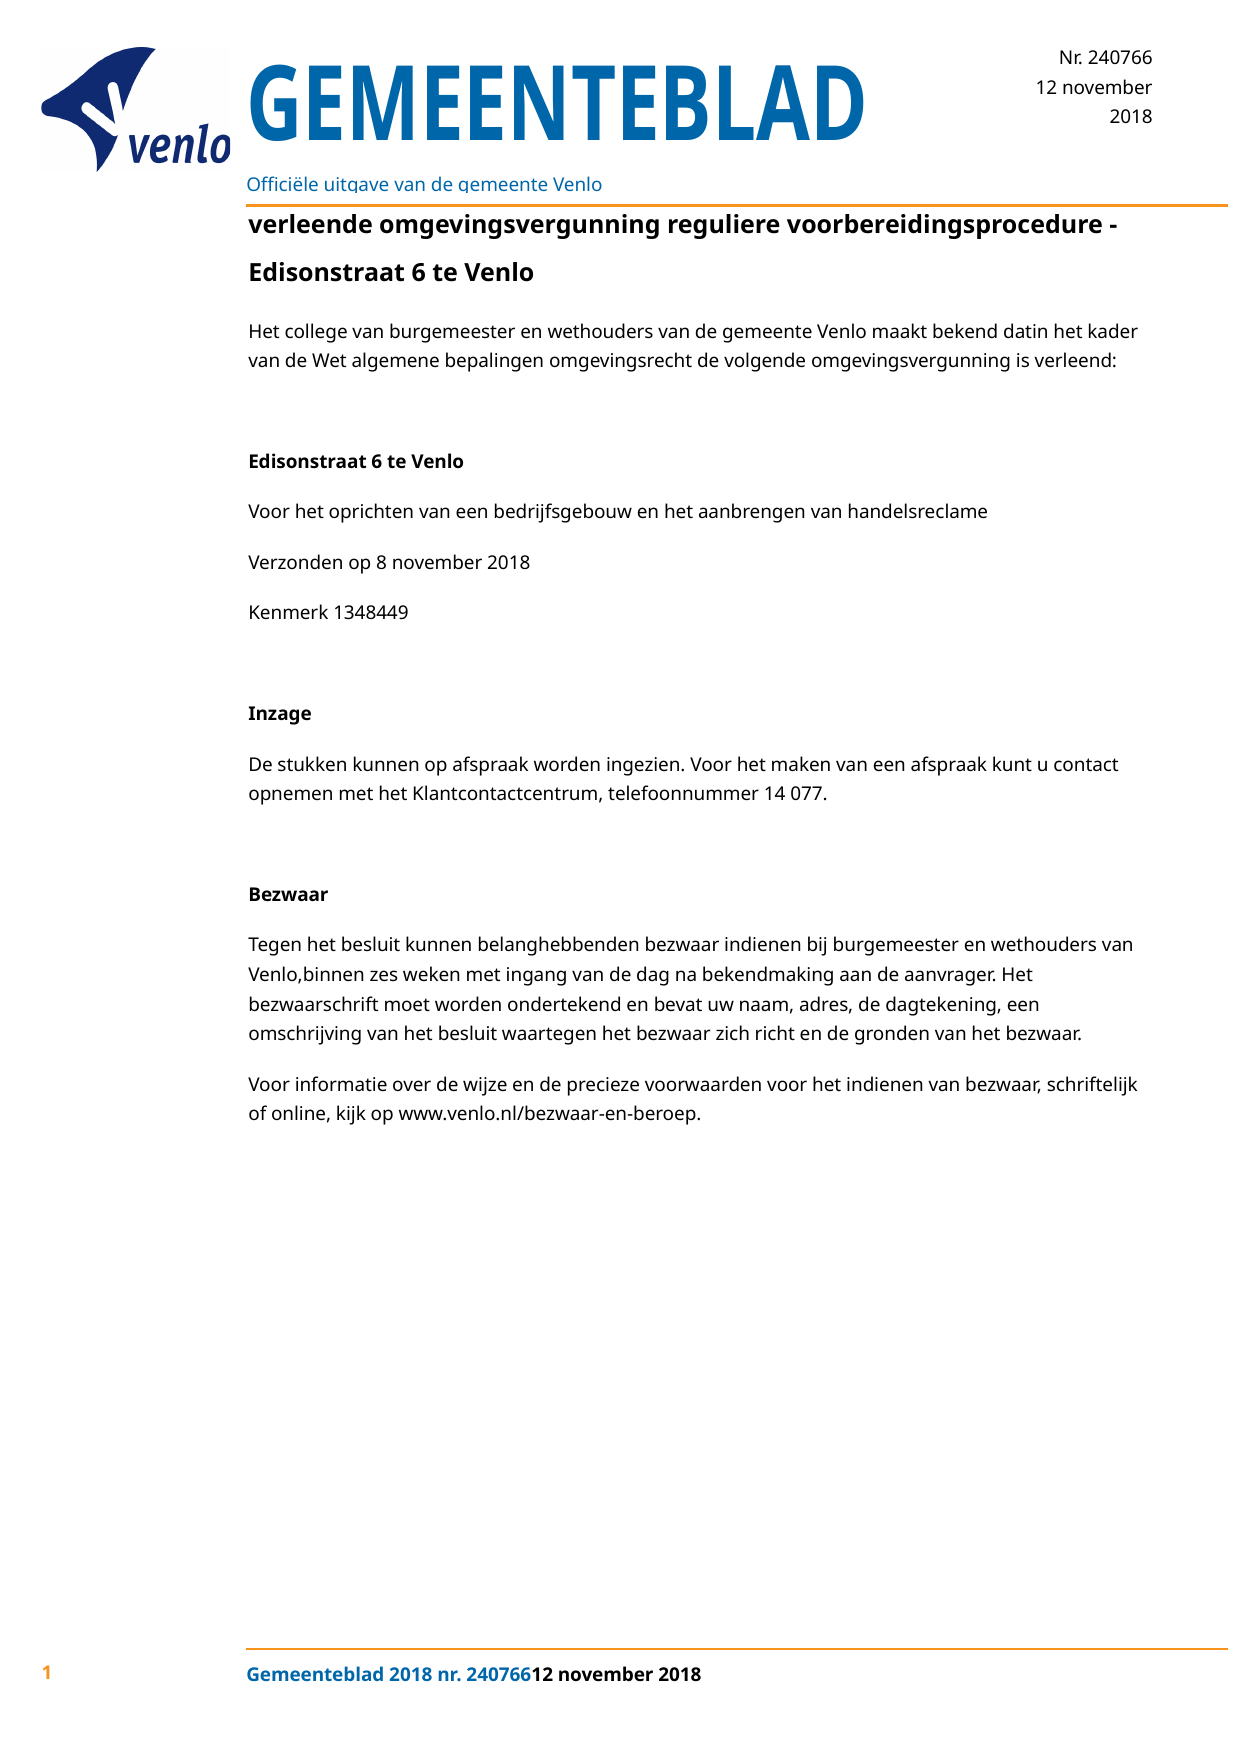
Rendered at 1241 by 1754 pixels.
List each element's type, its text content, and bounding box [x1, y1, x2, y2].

text Voor het oprichten van een bedrijfsgebouw en het aanbrengen van handelsreclame [248, 499, 1152, 524]
text Het college van burgemeester en wethouders van de gemeente Venlo maakt bekend datin het kader van de Wet algemene bepalingen omgevingsrecht de volgende omgevingsvergunning is verleend: [248, 318, 1152, 373]
text verleende omgevingsvergunning reguliere voorbereidingsprocedure - Edisonstraat 6 te Venlo [248, 207, 1152, 288]
picture [41, 47, 231, 172]
text Verzonden op 8 november 2018 [248, 549, 1152, 575]
text Kenmerk 1348449 [248, 599, 1152, 625]
text De stukken kunnen op afspraak worden ingezien. Voor het maken van een afspraak kunt u contact opnemen met het Klantcontactcentrum, telefoonnummer 14 077. [248, 751, 1152, 806]
text Bezwaar [248, 881, 1152, 907]
text Edisonstraat 6 te Venlo [248, 448, 1152, 474]
text Inzage [248, 700, 1152, 726]
text Tegen het besluit kunnen belanghebbenden bezwaar indienen bij burgemeester en wethouders van Venlo,binnen zes weken met ingang van de dag na bekendmaking aan de aanvrager. Het bezwaarschrift moet worden ondertekend en bevat uw naam, adres, de dagtekening, een omschrijving van het besluit waartegen het bezwaar zich richt en de gronden van het bezwaar. [248, 932, 1152, 1046]
text Voor informatie over de wijze en de precieze voorwaarden voor het indienen van bezwaar, schriftelijk of online, kijk op www.venlo.nl/bezwaar-en-beroep. [248, 1071, 1152, 1126]
